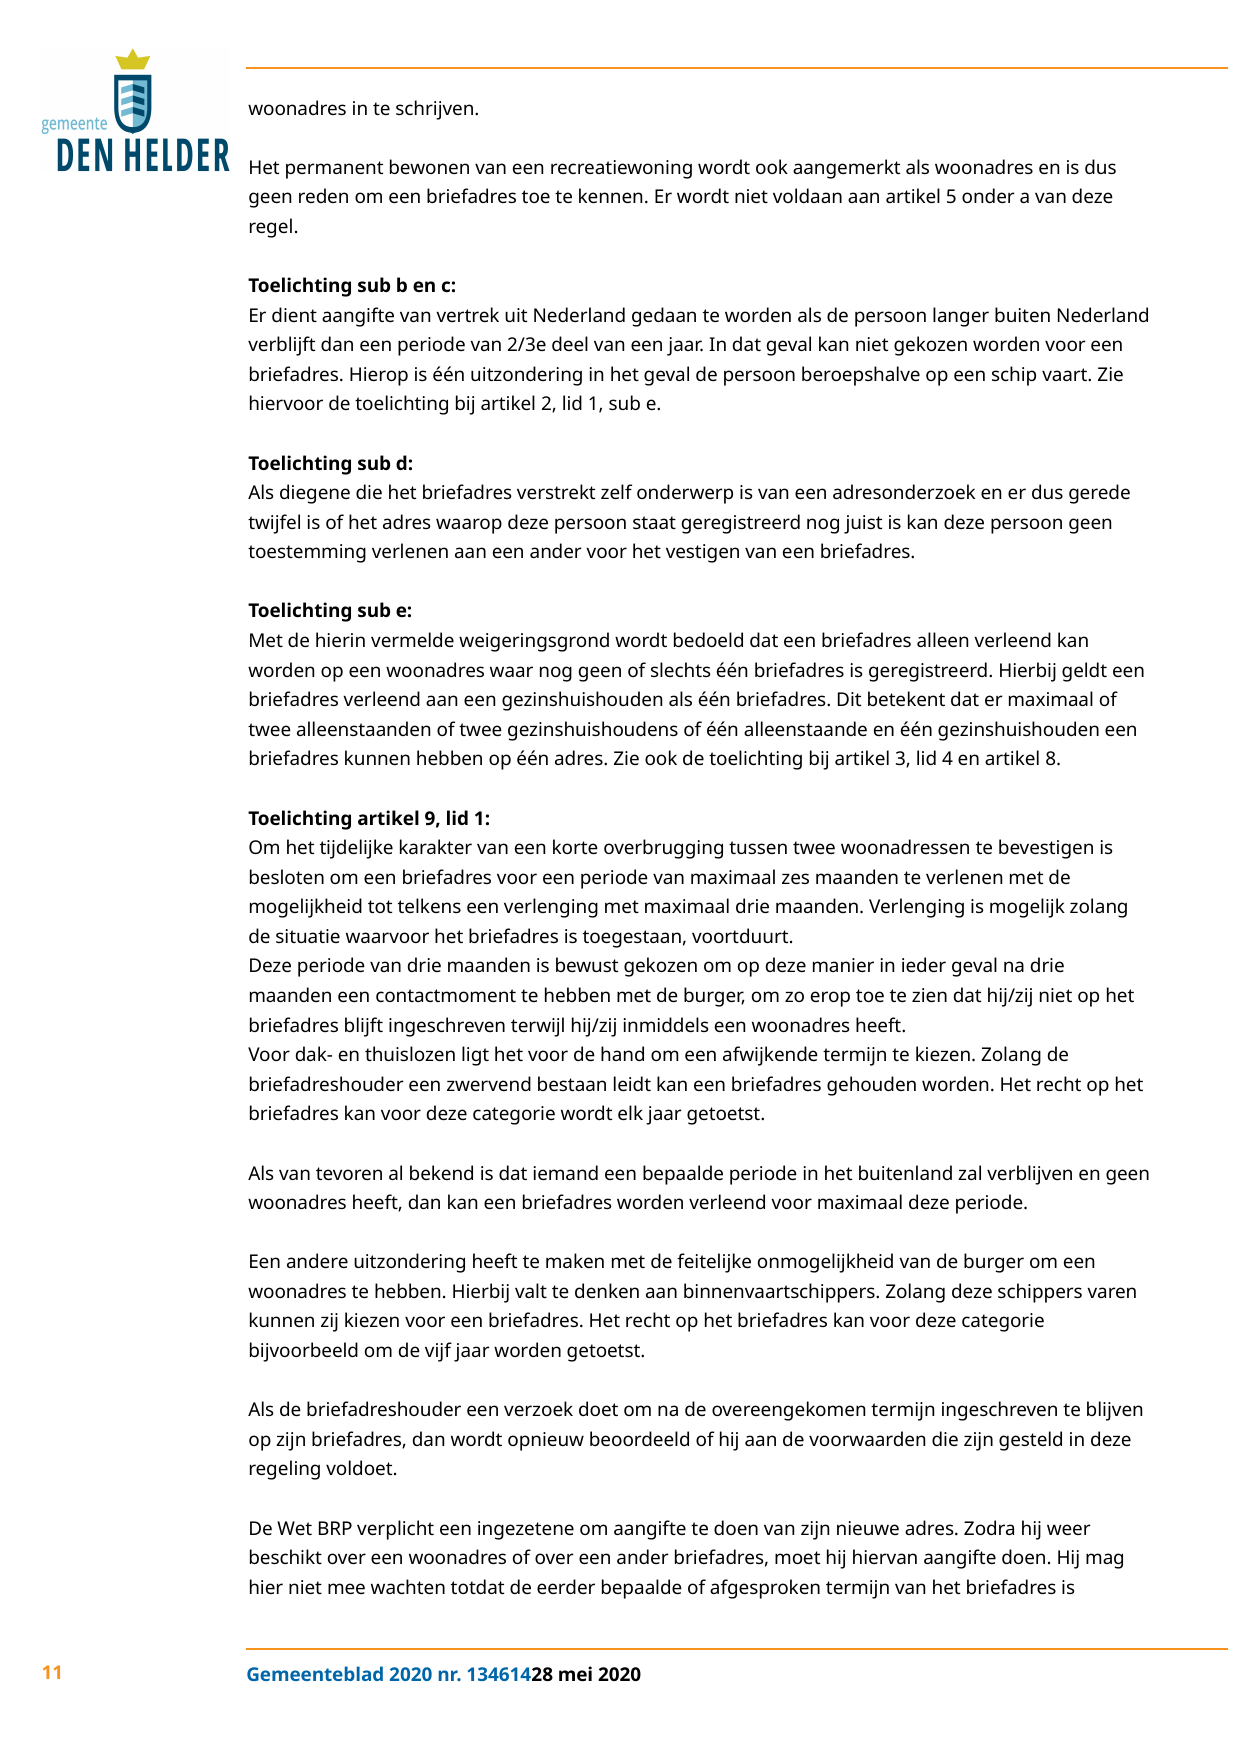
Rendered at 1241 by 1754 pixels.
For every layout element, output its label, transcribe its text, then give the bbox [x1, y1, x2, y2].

text Toelichting sub e: [248, 598, 1152, 623]
text Toelichting sub d: [248, 450, 1152, 476]
picture [63, 144, 68, 165]
picture [220, 160, 224, 172]
text Er dient aangifte van vertrek uit Nederland gedaan te worden als de persoon langer buiten Nederland verblijft dan een periode van 2/3e deel van een jaar. In dat geval kan niet gekozen worden voor een briefadres. Hierop is één uitzondering in het geval de persoon beroepshalve op een schip vaart. Zie hiervoor de toelichting bij artikel 2, lid 1, sub e. [248, 302, 1152, 416]
text Deze periode van drie maanden is bewust gekozen om op deze manier in ieder geval na drie maanden een contactmoment te hebben met de burger, om zo erop toe te zien dat hij/zij niet op het briefadres blijft ingeschreven terwijl hij/zij inmiddels een woonadres heeft. [248, 953, 1152, 1038]
text Met de hierin vermelde weigeringsgrond wordt bedoeld dat een briefadres alleen verleend kan worden op een woonadres waar nog geen of slechts één briefadres is geregistreerd. Hierbij geldt een briefadres verleend aan een gezinshuishouden als één briefadres. Dit betekent dat er maximaal of twee alleenstaanden of twee gezinshuishoudens of één alleenstaande en één gezinshuishouden een briefadres kunnen hebben op één adres. Zie ook de toelichting bij artikel 3, lid 4 en artikel 8. [248, 627, 1152, 771]
picture [100, 154, 106, 172]
picture [41, 47, 231, 172]
text Voor dak- en thuislozen ligt het voor de hand om een afwijkende termijn te kiezen. Zolang de briefadreshouder een zwervend bestaan leidt kan een briefadres gehouden worden. Het recht op het briefadres kan voor deze categorie wordt elk jaar getoetst. [248, 1041, 1152, 1126]
text Als de briefadreshouder een verzoek doet om na de overeengekomen termijn ingeschreven te blijven op zijn briefadres, dan wordt opnieuw beoordeeld of hij aan de voorwaarden die zijn gesteld in deze regeling voldoet. [248, 1396, 1152, 1481]
text woonadres in te schrijven. [248, 95, 1152, 121]
text Een andere uitzondering heeft te maken met de feitelijke onmogelijkheid van de burger om een woonadres te hebben. Hierbij valt te denken aan binnenvaartschippers. Zolang deze schippers varen kunnen zij kiezen voor een briefadres. Het recht op het briefadres kan voor deze categorie bijvoorbeeld om de vijf jaar worden getoetst. [248, 1248, 1152, 1363]
picture [182, 144, 187, 165]
text De Wet BRP verplicht een ingezetene om aangifte te doen van zijn nieuwe adres. Zodra hij weer beschikt over een woonadres of over een ander briefadres, moet hij hiervan aangifte doen. Hij mag hier niet mee wachten totdat de eerder bepaalde of afgesproken termijn van het briefadres is [248, 1515, 1152, 1600]
text Als van tevoren al bekend is dat iemand een bepaalde periode in het buitenland zal verblijven en geen woonadres heeft, dan kan een briefadres worden verleend voor maximaal deze periode. [248, 1160, 1152, 1215]
text Om het tijdelijke karakter van een korte overbrugging tussen twee woonadressen te bevestigen is besloten om een briefadres voor een periode van maximaal zes maanden te verlenen met de mogelijkheid tot telkens een verlenging met maximaal drie maanden. Verlenging is mogelijk zolang de situatie waarvoor het briefadres is toegestaan, voortduurt. [248, 834, 1152, 949]
text Toelichting artikel 9, lid 1: [248, 805, 1152, 831]
text Als diegene die het briefadres verstrekt zelf onderwerp is van een adresonderzoek en er dus gerede twijfel is of het adres waarop deze persoon staat geregistreerd nog juist is kan deze persoon geen toestemming verlenen aan een ander voor het vestigen van een briefadres. [248, 479, 1152, 564]
picture [130, 157, 135, 172]
text Toelichting sub b en c: [248, 272, 1152, 298]
text Het permanent bewonen van een recreatiewoning wordt ook aangemerkt als woonadres en is dus geen reden om een briefadres toe te kennen. Er wordt niet voldaan aan artikel 5 onder a van deze regel. [248, 154, 1152, 239]
